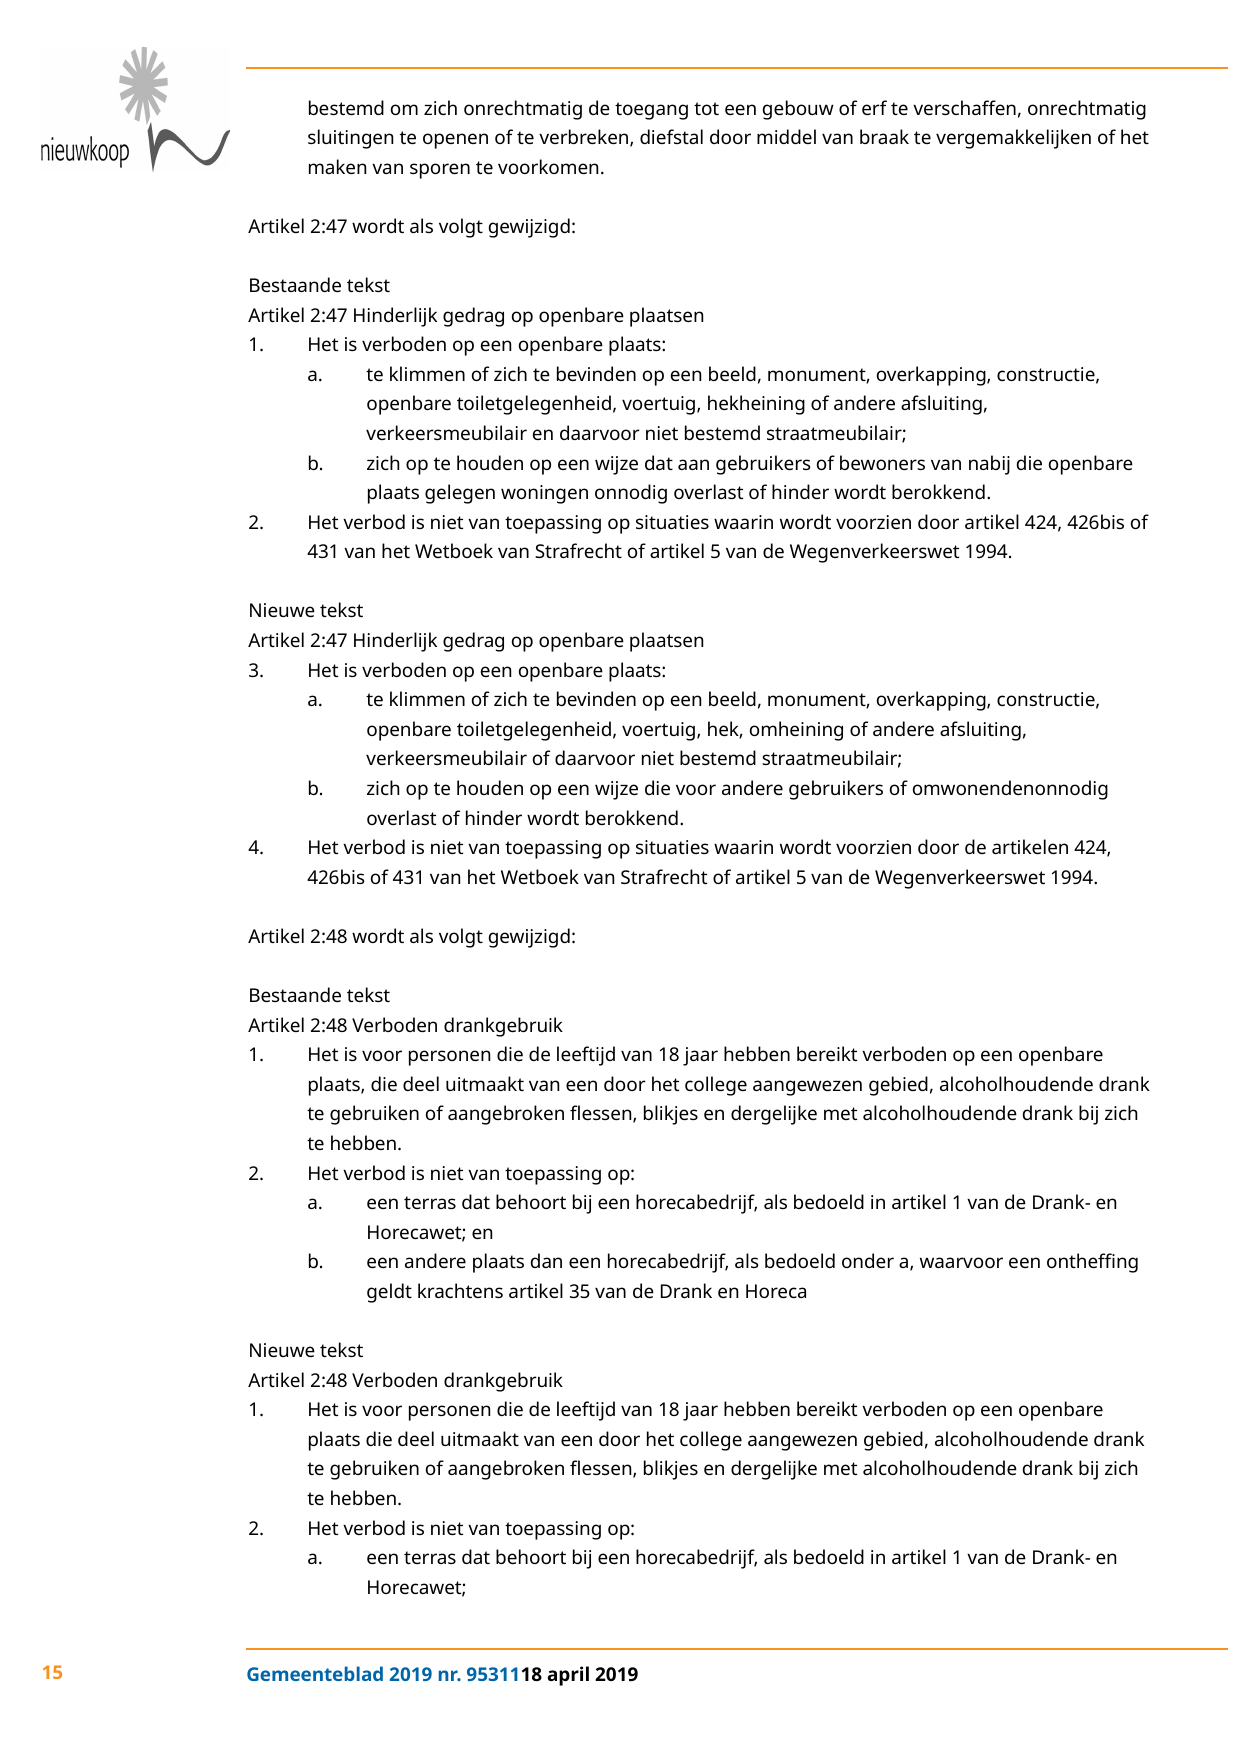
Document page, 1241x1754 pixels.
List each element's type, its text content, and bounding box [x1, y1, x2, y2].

list Het verbod is niet van toepassing op: [248, 1515, 1152, 1541]
text Artikel 2:47 Hinderlijk gedrag op openbare plaatsen [248, 302, 1152, 328]
list te klimmen of zich te bevinden op een beeld, monument, overkapping, constructie, openbare toiletgelegenheid, voertuig, hekheining of andere afsluiting, verkeersmeubilair en daarvoor niet bestemd straatmeubilair; [307, 361, 1152, 446]
list Het is verboden op een openbare plaats: [248, 657, 1152, 683]
text Artikel 2:48 wordt als volgt gewijzigd: [248, 923, 1152, 949]
list Het verbod is niet van toepassing op situaties waarin wordt voorzien door artikel 424, 426bis of 431 van het Wetboek van Strafrecht of artikel 5 van de Wegenverkeerswet 1994. [248, 509, 1152, 564]
list een andere plaats dan een horecabedrijf, als bedoeld onder a, waarvoor een ontheffing geldt krachtens artikel 35 van de Drank en Horeca [307, 1248, 1152, 1304]
list zich op te houden op een wijze die voor andere gebruikers of omwonendenonnodig overlast of hinder wordt berokkend. [307, 775, 1152, 831]
list zich op te houden op een wijze dat aan gebruikers of bewoners van nabij die openbare plaats gelegen woningen onnodig overlast of hinder wordt berokkend. [307, 450, 1152, 505]
text Bestaande tekst [248, 272, 1152, 298]
text Bestaande tekst [248, 982, 1152, 1008]
list Het is verboden op een openbare plaats: [248, 331, 1152, 357]
text Artikel 2:48 Verboden drankgebruik [248, 1012, 1152, 1038]
list bestemd om zich onrechtmatig de toegang tot een gebouw of erf te verschaffen, onrechtmatig sluitingen te openen of te verbreken, diefstal door middel van braak te vergemakkelijken of het maken van sporen te voorkomen. [248, 95, 1152, 180]
list te klimmen of zich te bevinden op een beeld, monument, overkapping, constructie, openbare toiletgelegenheid, voertuig, hek, omheining of andere afsluiting, verkeersmeubilair of daarvoor niet bestemd straatmeubilair; [307, 686, 1152, 771]
text Nieuwe tekst [248, 598, 1152, 623]
text Artikel 2:47 wordt als volgt gewijzigd: [248, 213, 1152, 239]
text Nieuwe tekst [248, 1337, 1152, 1363]
list Het verbod is niet van toepassing op situaties waarin wordt voorzien door de artikelen 424, 426bis of 431 van het Wetboek van Strafrecht of artikel 5 van de Wegenverkeerswet 1994. [248, 834, 1152, 890]
picture [41, 47, 231, 172]
list een terras dat behoort bij een horecabedrijf, als bedoeld in artikel 1 van de Drank- en Horecawet; en [307, 1189, 1152, 1245]
text Artikel 2:48 Verboden drankgebruik [248, 1367, 1152, 1393]
list Het is voor personen die de leeftijd van 18 jaar hebben bereikt verboden op een openbare plaats die deel uitmaakt van een door het college aangewezen gebied, alcoholhoudende drank te gebruiken of aangebroken flessen, blikjes en dergelijke met alcoholhoudende drank bij zich te hebben. [248, 1396, 1152, 1511]
text Artikel 2:47 Hinderlijk gedrag op openbare plaatsen [248, 627, 1152, 653]
list Het is voor personen die de leeftijd van 18 jaar hebben bereikt verboden op een openbare plaats, die deel uitmaakt van een door het college aangewezen gebied, alcoholhoudende drank te gebruiken of aangebroken flessen, blikjes en dergelijke met alcoholhoudende drank bij zich te hebben. [248, 1041, 1152, 1156]
list Het verbod is niet van toepassing op: [248, 1160, 1152, 1186]
list een terras dat behoort bij een horecabedrijf, als bedoeld in artikel 1 van de Drank- en Horecawet; [307, 1544, 1152, 1600]
